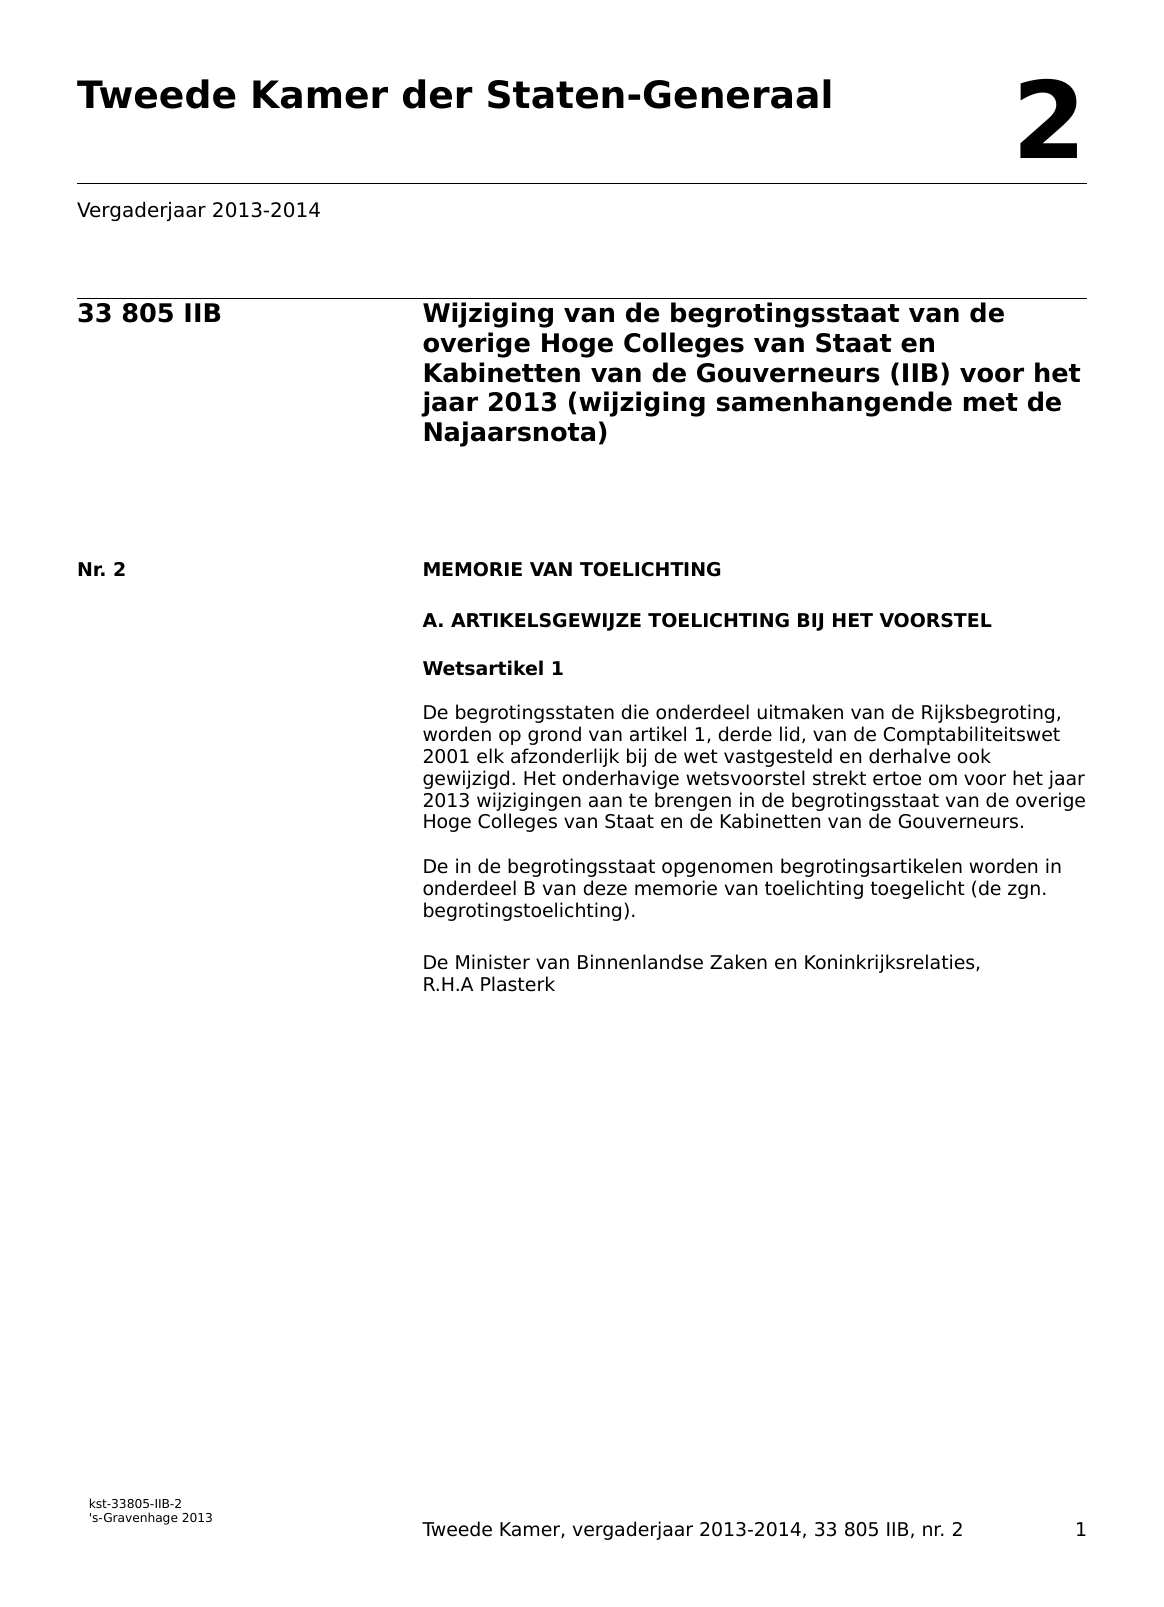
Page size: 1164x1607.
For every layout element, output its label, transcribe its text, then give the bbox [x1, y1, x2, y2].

subtitle 33 805 IIB Wijziging van de begrotingsstaat van de overige Hoge Colleges van Staat en Kabinetten van de Gouverneurs (IIB) voor het jaar 2013 (wijziging samenhangende met de Najaarsnota) [77, 299, 1087, 447]
text kst-33805-IIB-2 [88, 1497, 323, 1511]
subtitle Nr. 2 MEMORIE VAN TOELICHTING [77, 558, 1087, 580]
text 's-Gravenhage 2013 [88, 1511, 323, 1525]
table_header Tweede Kamer der Staten-Generaal [77, 59, 886, 183]
subtitle Wetsartikel 1 [422, 657, 1087, 679]
table_cell Vergaderjaar 2013-2014 [77, 184, 1087, 298]
table_header 2 [886, 59, 1087, 183]
text De in de begrotingsstaat opgenomen begrotingsartikelen worden in onderdeel B van deze memorie van toelichting toegelicht (de zgn. begrotingstoelichting). [422, 856, 1087, 922]
text De Minister van Binnenlandse Zaken en Koninkrijksrelaties, R.H.A Plasterk [422, 952, 1087, 996]
subtitle A. ARTIKELSGEWIJZE TOELICHTING BIJ HET VOORSTEL [422, 610, 1087, 632]
text De begrotingsstaten die onderdeel uitmaken van de Rijksbegroting, worden op grond van artikel 1, derde lid, van de Comptabiliteitswet 2001 elk afzonderlijk bij de wet vastgesteld en derhalve ook gewijzigd. Het onderhavige wetsvoorstel strekt ertoe om voor het jaar 2013 wijzigingen aan te brengen in de begrotingsstaat van de overige Hoge Colleges van Staat en de Kabinetten van de Gouverneurs. [422, 702, 1087, 833]
